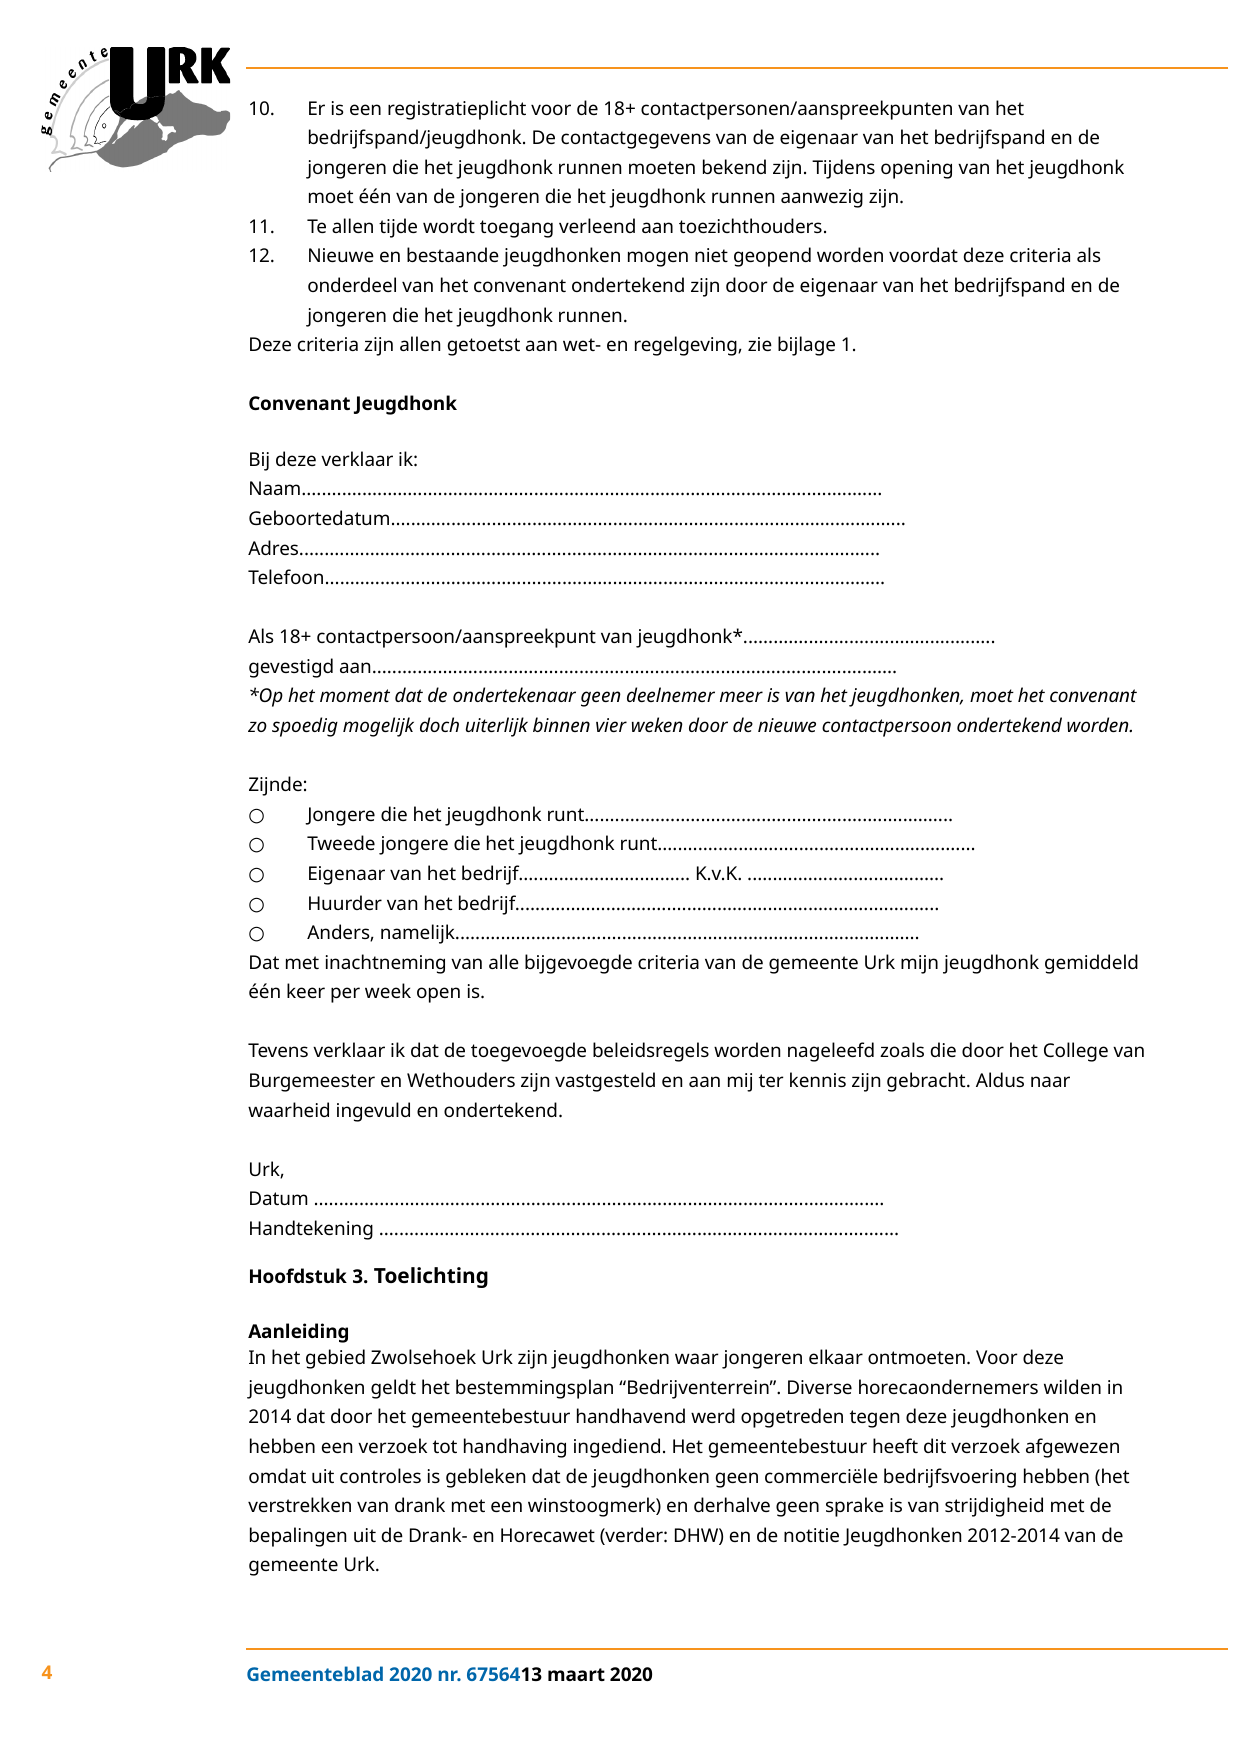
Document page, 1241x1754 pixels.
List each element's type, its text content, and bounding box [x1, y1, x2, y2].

text Deze criteria zijn allen getoetst aan wet- en regelgeving, zie bijlage 1. [248, 331, 1152, 357]
text Datum ................................................................................................................. [248, 1186, 1152, 1211]
text Handtekening ....................................................................................................... [248, 1215, 1152, 1241]
text Dat met inachtneming van alle bijgevoegde criteria van de gemeente Urk mijn jeugdhonk gemiddeld één keer per week open is. [248, 949, 1152, 1004]
list Er is een registratieplicht voor de 18+ contactpersonen/aanspreekpunten van het bedrijfspand/jeugdhonk. De contactgegevens van de eigenaar van het bedrijfspand en de jongeren die het jeugdhonk runnen moeten bekend zijn. Tijdens opening van het jeugdhonk moet één van de jongeren die het jeugdhonk runnen aanwezig zijn. [248, 95, 1152, 209]
text gevestigd aan........................................................................................................ [248, 653, 1152, 679]
text Naam................................................................................................................... [248, 476, 1152, 501]
text Bij deze verklaar ik: [248, 446, 1152, 472]
text Adres................................................................................................................... [248, 535, 1152, 560]
list Jongere die het jeugdhonk runt......................................................................... [248, 801, 1152, 827]
list Tweede jongere die het jeugdhonk runt............................................................... [248, 831, 1152, 856]
list Eigenaar van het bedrijf.................................. K.v.K. ....................................... [248, 860, 1152, 886]
text Convenant Jeugdhonk [248, 391, 1152, 416]
text Zijnde: [248, 771, 1152, 797]
text Telefoon............................................................................................................... [248, 564, 1152, 590]
text In het gebied Zwolsehoek Urk zijn jeugdhonken waar jongeren elkaar ontmoeten. Voor deze jeugdhonken geldt het bestemmingsplan “Bedrijventerrein”. Diverse horecaondernemers wilden in 2014 dat door het gemeentebestuur handhavend werd opgetreden tegen deze jeugdhonken en hebben een verzoek tot handhaving ingediend. Het gemeentebestuur heeft dit verzoek afgewezen omdat uit controles is gebleken dat de jeugdhonken geen commerciële bedrijfsvoering hebben (het verstrekken van drank met een winstoogmerk) en derhalve geen sprake is van strijdigheid met de bepalingen uit de Drank- en Horecawet (verder: DHW) en de notitie Jeugdhonken 2012-2014 van de gemeente Urk. [248, 1344, 1152, 1577]
text Als 18+ contactpersoon/aanspreekpunt van jeugdhonk*.................................................. [248, 623, 1152, 649]
text Tevens verklaar ik dat de toegevoegde beleidsregels worden nageleefd zoals die door het College van Burgemeester en Wethouders zijn vastgesteld en aan mij ter kennis zijn gebracht. Aldus naar waarheid ingevuld en ondertekend. [248, 1038, 1152, 1122]
text Geboortedatum...................................................................................................... [248, 505, 1152, 531]
text Urk, [248, 1156, 1152, 1182]
list Anders, namelijk............................................................................................ [248, 919, 1152, 945]
list Te allen tijde wordt toegang verleend aan toezichthouders. [248, 213, 1152, 239]
text *Op het moment dat de ondertekenaar geen deelnemer meer is van het jeugdhonken, moet het convenant zo spoedig mogelijk doch uiterlijk binnen vier weken door de nieuwe contactpersoon ondertekend worden. [248, 683, 1152, 738]
list Nieuwe en bestaande jeugdhonken mogen niet geopend worden voordat deze criteria als onderdeel van het convenant ondertekend zijn door de eigenaar van het bedrijfspand en de jongeren die het jeugdhonk runnen. [248, 243, 1152, 328]
picture [41, 47, 231, 172]
list Huurder van het bedrijf.................................................................................... [248, 890, 1152, 915]
text Hoofdstuk 3. Toelichting [248, 1261, 1152, 1289]
text Aanleiding [248, 1319, 1152, 1344]
